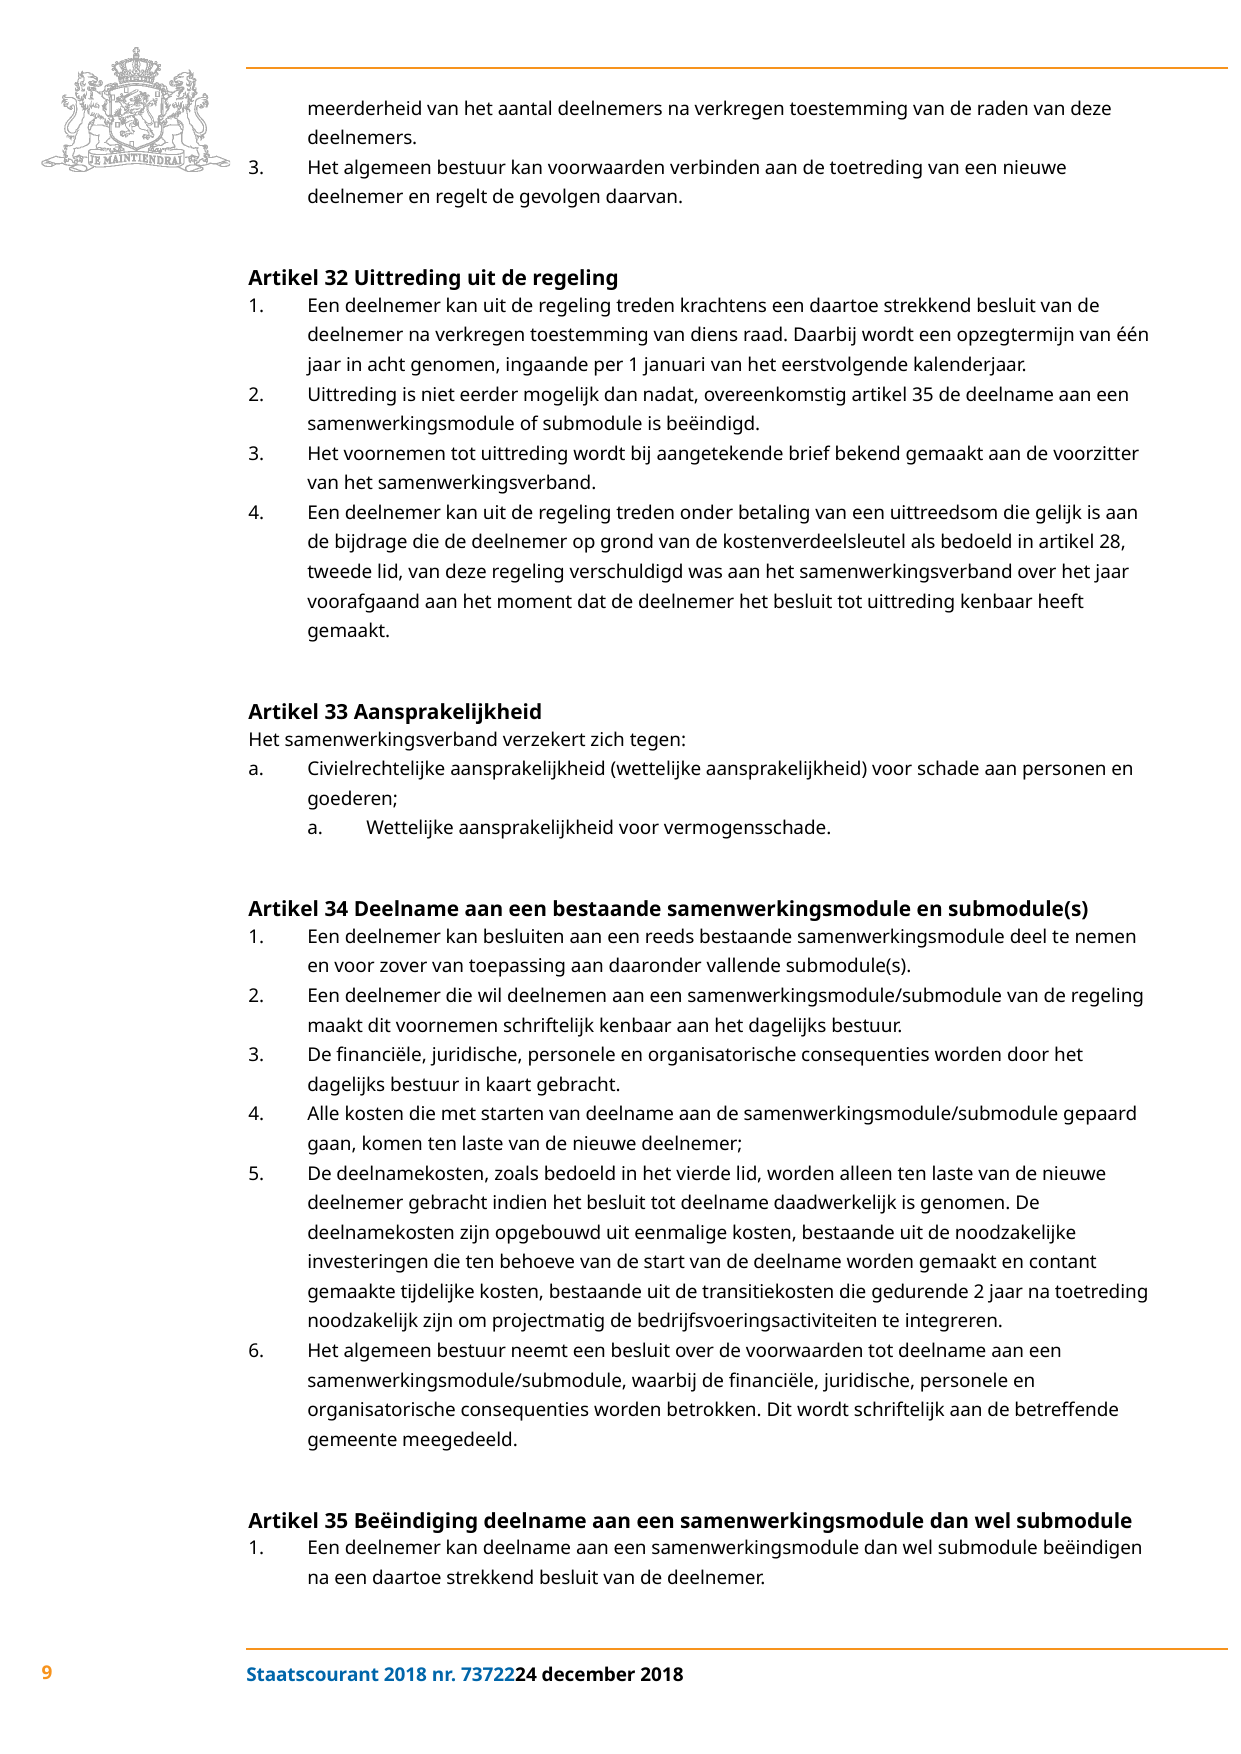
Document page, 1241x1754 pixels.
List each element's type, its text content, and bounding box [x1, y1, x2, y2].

list Een deelnemer die wil deelnemen aan een samenwerkingsmodule/submodule van de regeling maakt dit voornemen schriftelijk kenbaar aan het dagelijks bestuur. [248, 982, 1152, 1037]
text Artikel 32 Uittreding uit de regeling [248, 263, 1152, 292]
list De financiële, juridische, personele en organisatorische consequenties worden door het dagelijks bestuur in kaart gebracht. [248, 1041, 1152, 1097]
list Het algemeen bestuur kan voorwaarden verbinden aan de toetreding van een nieuwe deelnemer en regelt de gevolgen daarvan. [248, 154, 1152, 209]
text Artikel 34 Deelname aan een bestaande samenwerkingsmodule en submodule(s) [248, 894, 1152, 923]
list Een deelnemer kan uit de regeling treden onder betaling van een uittreedsom die gelijk is aan de bijdrage die de deelnemer op grond van de kostenverdeelsleutel als bedoeld in artikel 28, tweede lid, van deze regeling verschuldigd was aan het samenwerkingsverband over het jaar voorafgaand aan het moment dat de deelnemer het besluit tot uittreding kenbaar heeft gemaakt. [248, 499, 1152, 643]
list De deelnamekosten, zoals bedoeld in het vierde lid, worden alleen ten laste van de nieuwe deelnemer gebracht indien het besluit tot deelname daadwerkelijk is genomen. De deelnamekosten zijn opgebouwd uit eenmalige kosten, bestaande uit de noodzakelijke investeringen die ten behoeve van de start van de deelname worden gemaakt en contant gemaakte tijdelijke kosten, bestaande uit de transitiekosten die gedurende 2 jaar na toetreding noodzakelijk zijn om projectmatig de bedrijfsvoeringsactiviteiten te integreren. [248, 1160, 1152, 1333]
list Een deelnemer kan uit de regeling treden krachtens een daartoe strekkend besluit van de deelnemer na verkregen toestemming van diens raad. Daarbij wordt een opzegtermijn van één jaar in acht genomen, ingaande per 1 januari van het eerstvolgende kalenderjaar. [248, 292, 1152, 377]
list Wettelijke aansprakelijkheid voor vermogensschade. [307, 814, 1152, 840]
list Alle kosten die met starten van deelname aan de samenwerkingsmodule/submodule gepaard gaan, komen ten laste van de nieuwe deelnemer; [248, 1101, 1152, 1156]
text Artikel 35 Beëindiging deelname aan een samenwerkingsmodule dan wel submodule [248, 1506, 1152, 1534]
list Het voornemen tot uittreding wordt bij aangetekende brief bekend gemaakt aan de voorzitter van het samenwerkingsverband. [248, 440, 1152, 495]
list meerderheid van het aantal deelnemers na verkregen toestemming van de raden van deze deelnemers. [248, 95, 1152, 150]
list Het algemeen bestuur neemt een besluit over de voorwaarden tot deelname aan een samenwerkingsmodule/submodule, waarbij de financiële, juridische, personele en organisatorische consequenties worden betrokken. Dit wordt schriftelijk aan de betreffende gemeente meegedeeld. [248, 1337, 1152, 1452]
list Civielrechtelijke aansprakelijkheid (wettelijke aansprakelijkheid) voor schade aan personen en goederen; [248, 755, 1152, 811]
list Een deelnemer kan besluiten aan een reeds bestaande samenwerkingsmodule deel te nemen en voor zover van toepassing aan daaronder vallende submodule(s). [248, 923, 1152, 978]
list Een deelnemer kan deelname aan een samenwerkingsmodule dan wel submodule beëindigen na een daartoe strekkend besluit van de deelnemer. [248, 1534, 1152, 1590]
list Uittreding is niet eerder mogelijk dan nadat, overeenkomstig artikel 35 de deelname aan een samenwerkingsmodule of submodule is beëindigd. [248, 381, 1152, 436]
text Artikel 33 Aansprakelijkheid [248, 697, 1152, 726]
picture [41, 47, 231, 172]
text Het samenwerkingsverband verzekert zich tegen: [248, 726, 1152, 752]
